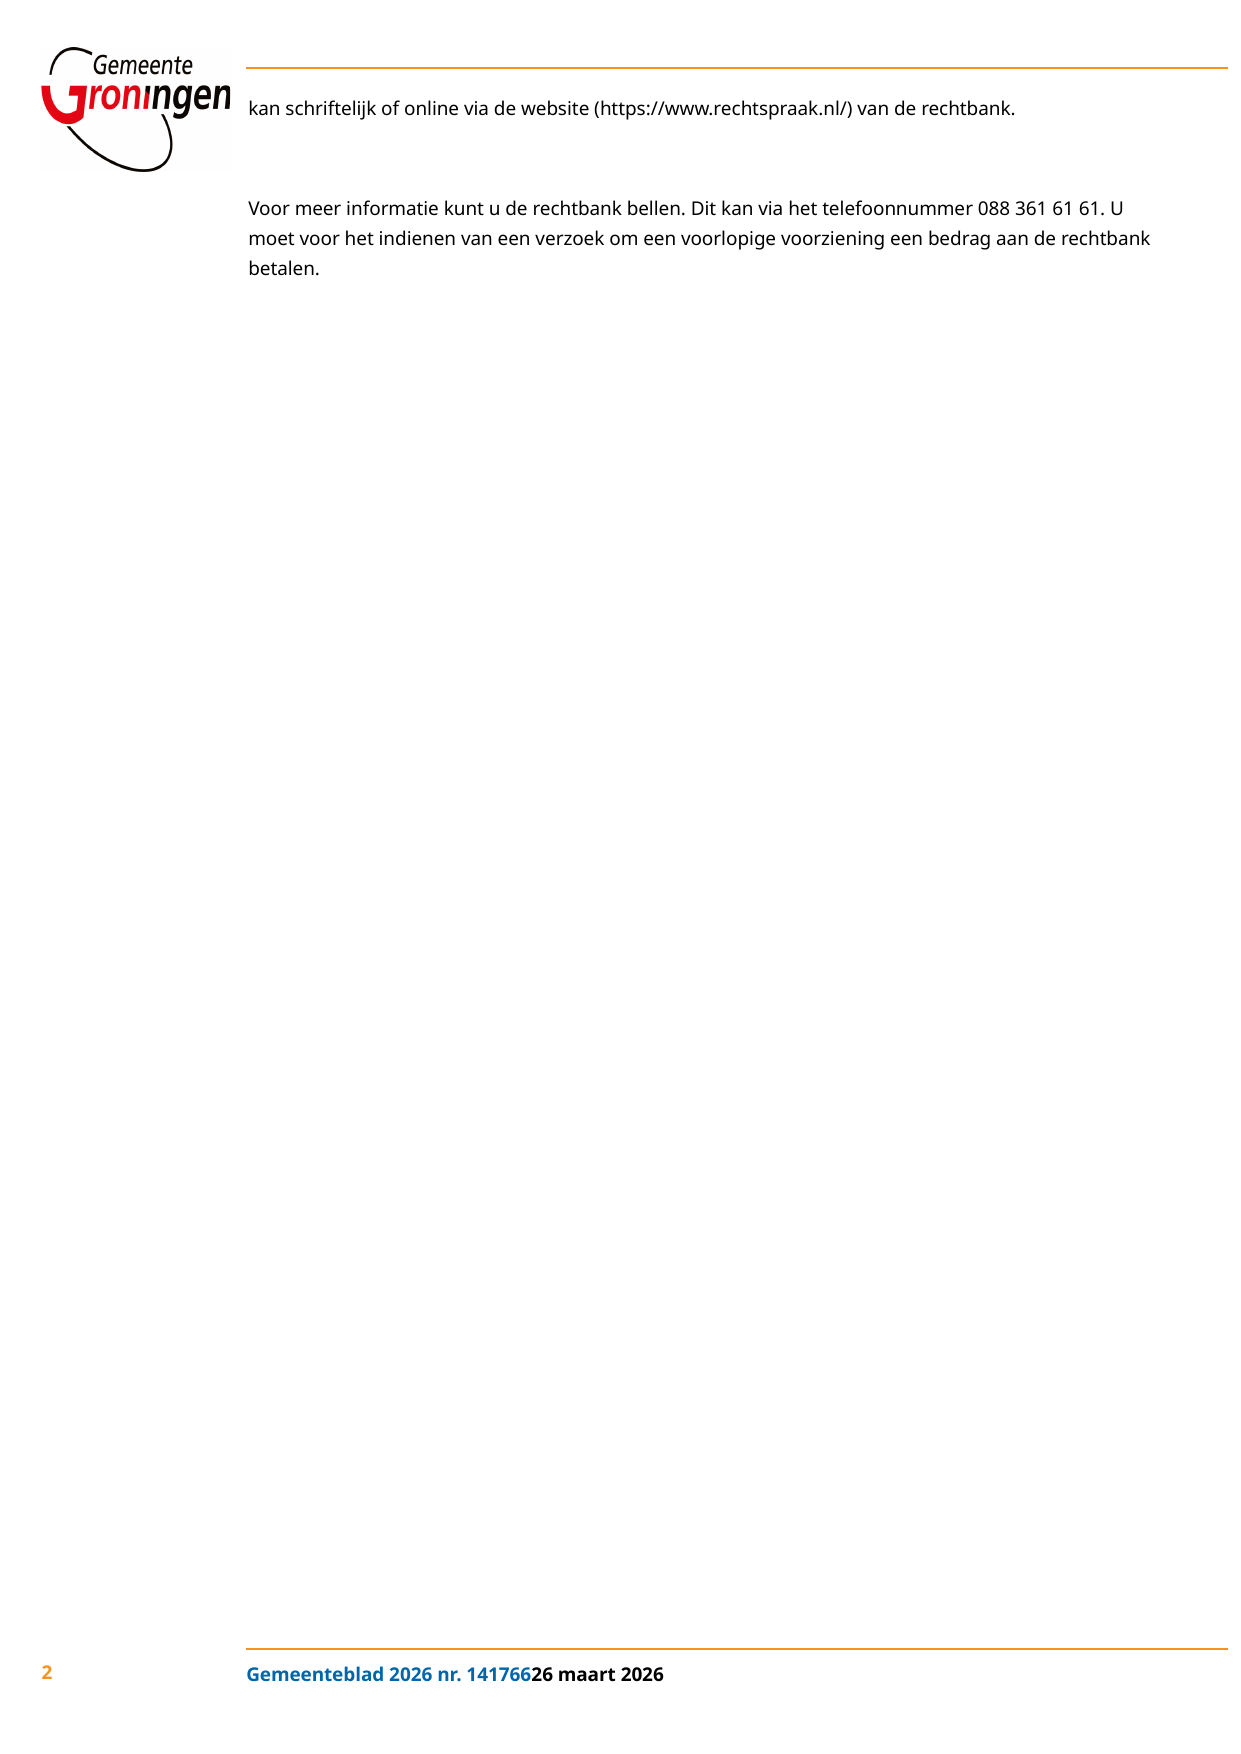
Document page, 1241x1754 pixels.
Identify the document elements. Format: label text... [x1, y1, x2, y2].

text Voor meer informatie kunt u de rechtbank bellen. Dit kan via het telefoonnummer 088 361 61 61. U moet voor het indienen van een verzoek om een voorlopige voorziening een bedrag aan de rechtbank betalen. [248, 196, 1152, 281]
picture [41, 47, 231, 172]
text kan schriftelijk of online via de website (https://www.rechtspraak.nl/) van de rechtbank. [248, 95, 1152, 121]
